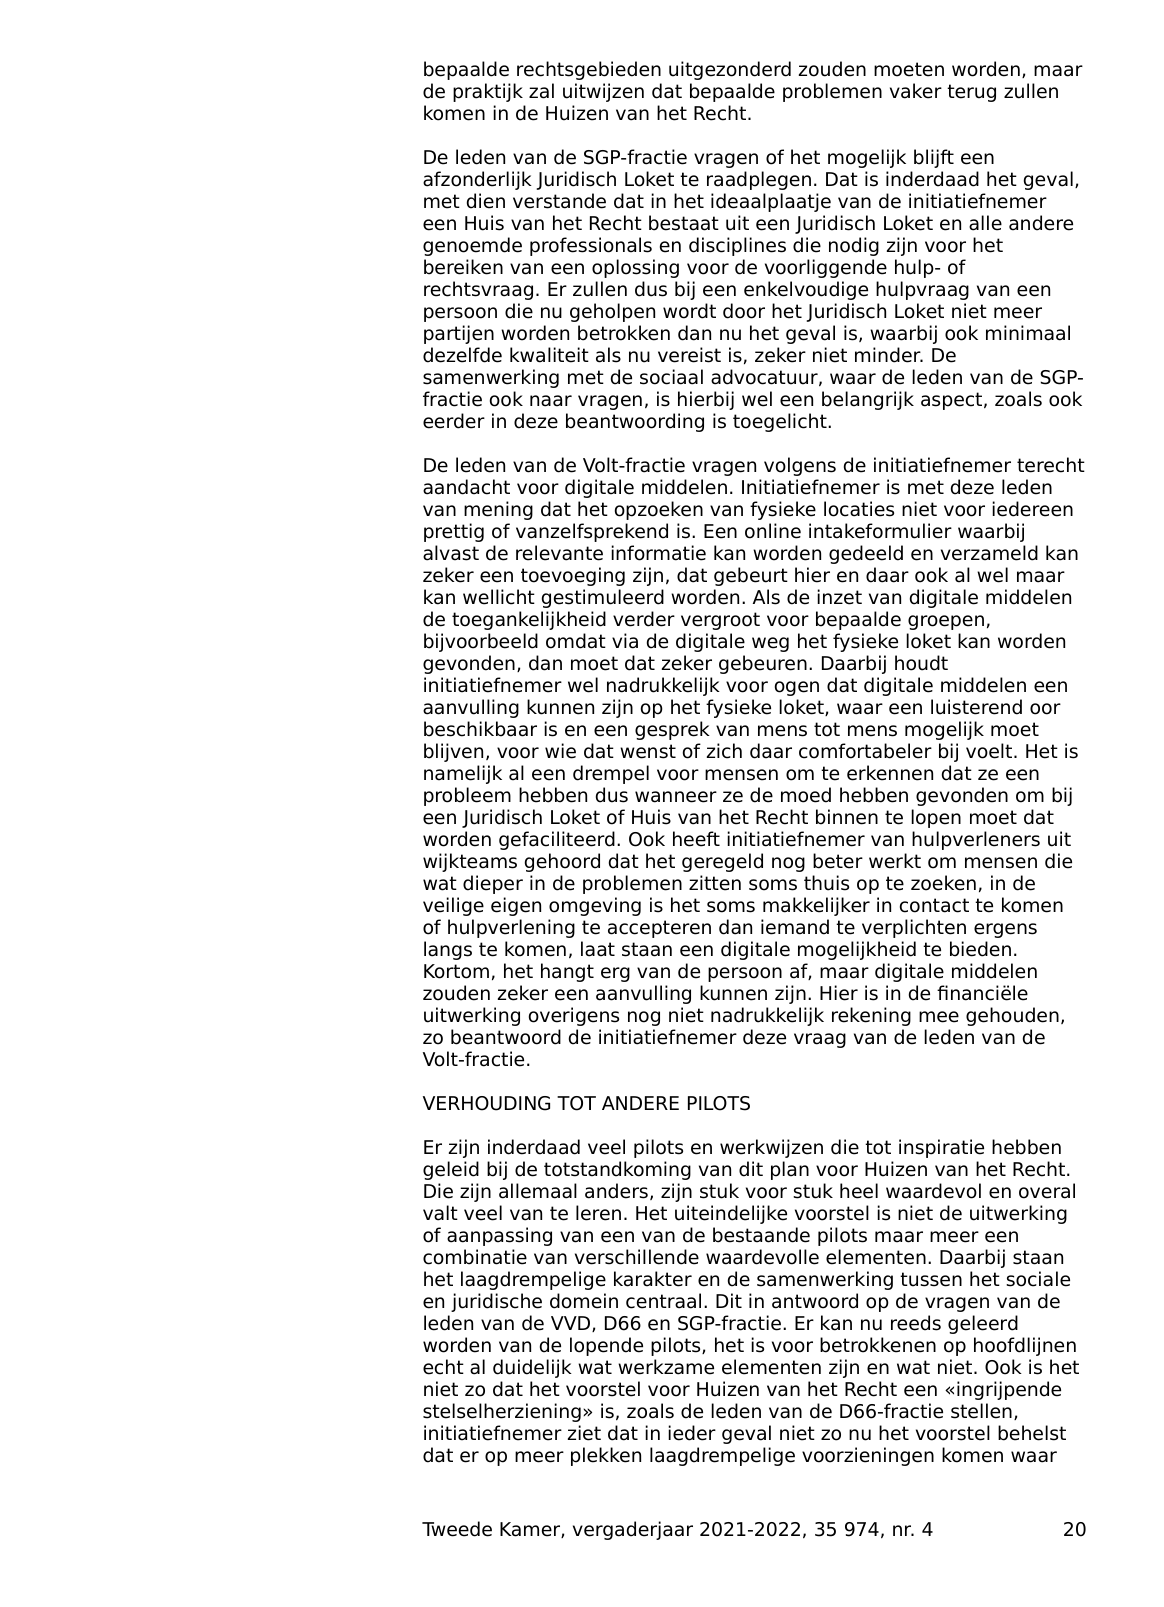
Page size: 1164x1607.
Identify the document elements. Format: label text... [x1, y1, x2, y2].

text De leden van de Volt-fractie vragen volgens de initiatiefnemer terecht aandacht voor digitale middelen. Initiatiefnemer is met deze leden van mening dat het opzoeken van fysieke locaties niet voor iedereen prettig of vanzelfsprekend is. Een online intakeformulier waarbij alvast de relevante informatie kan worden gedeeld en verzameld kan zeker een toevoeging zijn, dat gebeurt hier en daar ook al wel maar kan wellicht gestimuleerd worden. Als de inzet van digitale middelen de toegankelijkheid verder vergroot voor bepaalde groepen, bijvoorbeeld omdat via de digitale weg het fysieke loket kan worden gevonden, dan moet dat zeker gebeuren. Daarbij houdt initiatiefnemer wel nadrukkelijk voor ogen dat digitale middelen een aanvulling kunnen zijn op het fysieke loket, waar een luisterend oor beschikbaar is en een gesprek van mens tot mens mogelijk moet blijven, voor wie dat wenst of zich daar comfortabeler bij voelt. Het is namelijk al een drempel voor mensen om te erkennen dat ze een probleem hebben dus wanneer ze de moed hebben gevonden om bij een Juridisch Loket of Huis van het Recht binnen te lopen moet dat worden gefaciliteerd. Ook heeft initiatiefnemer van hulpverleners uit wijkteams gehoord dat het geregeld nog beter werkt om mensen die wat dieper in de problemen zitten soms thuis op te zoeken, in de veilige eigen omgeving is het soms makkelijker in contact te komen of hulpverlening te accepteren dan iemand te verplichten ergens langs te komen, laat staan een digitale mogelijkheid te bieden. Kortom, het hangt erg van de persoon af, maar digitale middelen zouden zeker een aanvulling kunnen zijn. Hier is in de financiële uitwerking overigens nog niet nadrukkelijk rekening mee gehouden, zo beantwoord de initiatiefnemer deze vraag van de leden van de Volt-fractie. [422, 455, 1087, 1071]
subtitle VERHOUDING TOT ANDERE PILOTS [422, 1093, 1087, 1115]
text bepaalde rechtsgebieden uitgezonderd zouden moeten worden, maar de praktijk zal uitwijzen dat bepaalde problemen vaker terug zullen komen in de Huizen van het Recht. [422, 59, 1087, 125]
text De leden van de SGP-fractie vragen of het mogelijk blijft een afzonderlijk Juridisch Loket te raadplegen. Dat is inderdaad het geval, met dien verstande dat in het ideaalplaatje van de initiatiefnemer een Huis van het Recht bestaat uit een Juridisch Loket en alle andere genoemde professionals en disciplines die nodig zijn voor het bereiken van een oplossing voor de voorliggende hulp- of rechtsvraag. Er zullen dus bij een enkelvoudige hulpvraag van een persoon die nu geholpen wordt door het Juridisch Loket niet meer partijen worden betrokken dan nu het geval is, waarbij ook minimaal dezelfde kwaliteit als nu vereist is, zeker niet minder. De samenwerking met de sociaal advocatuur, waar de leden van de SGP-fractie ook naar vragen, is hierbij wel een belangrijk aspect, zoals ook eerder in deze beantwoording is toegelicht. [422, 147, 1087, 433]
text Er zijn inderdaad veel pilots en werkwijzen die tot inspiratie hebben geleid bij de totstandkoming van dit plan voor Huizen van het Recht. Die zijn allemaal anders, zijn stuk voor stuk heel waardevol en overal valt veel van te leren. Het uiteindelijke voorstel is niet de uitwerking of aanpassing van een van de bestaande pilots maar meer een combinatie van verschillende waardevolle elementen. Daarbij staan het laagdrempelige karakter en de samenwerking tussen het sociale en juridische domein centraal. Dit in antwoord op de vragen van de leden van de VVD, D66 en SGP-fractie. Er kan nu reeds geleerd worden van de lopende pilots, het is voor betrokkenen op hoofdlijnen echt al duidelijk wat werkzame elementen zijn en wat niet. Ook is het niet zo dat het voorstel voor Huizen van het Recht een «ingrijpende stelselherziening» is, zoals de leden van de D66-fractie stellen, initiatiefnemer ziet dat in ieder geval niet zo nu het voorstel behelst dat er op meer plekken laagdrempelige voorzieningen komen waar [422, 1137, 1087, 1467]
